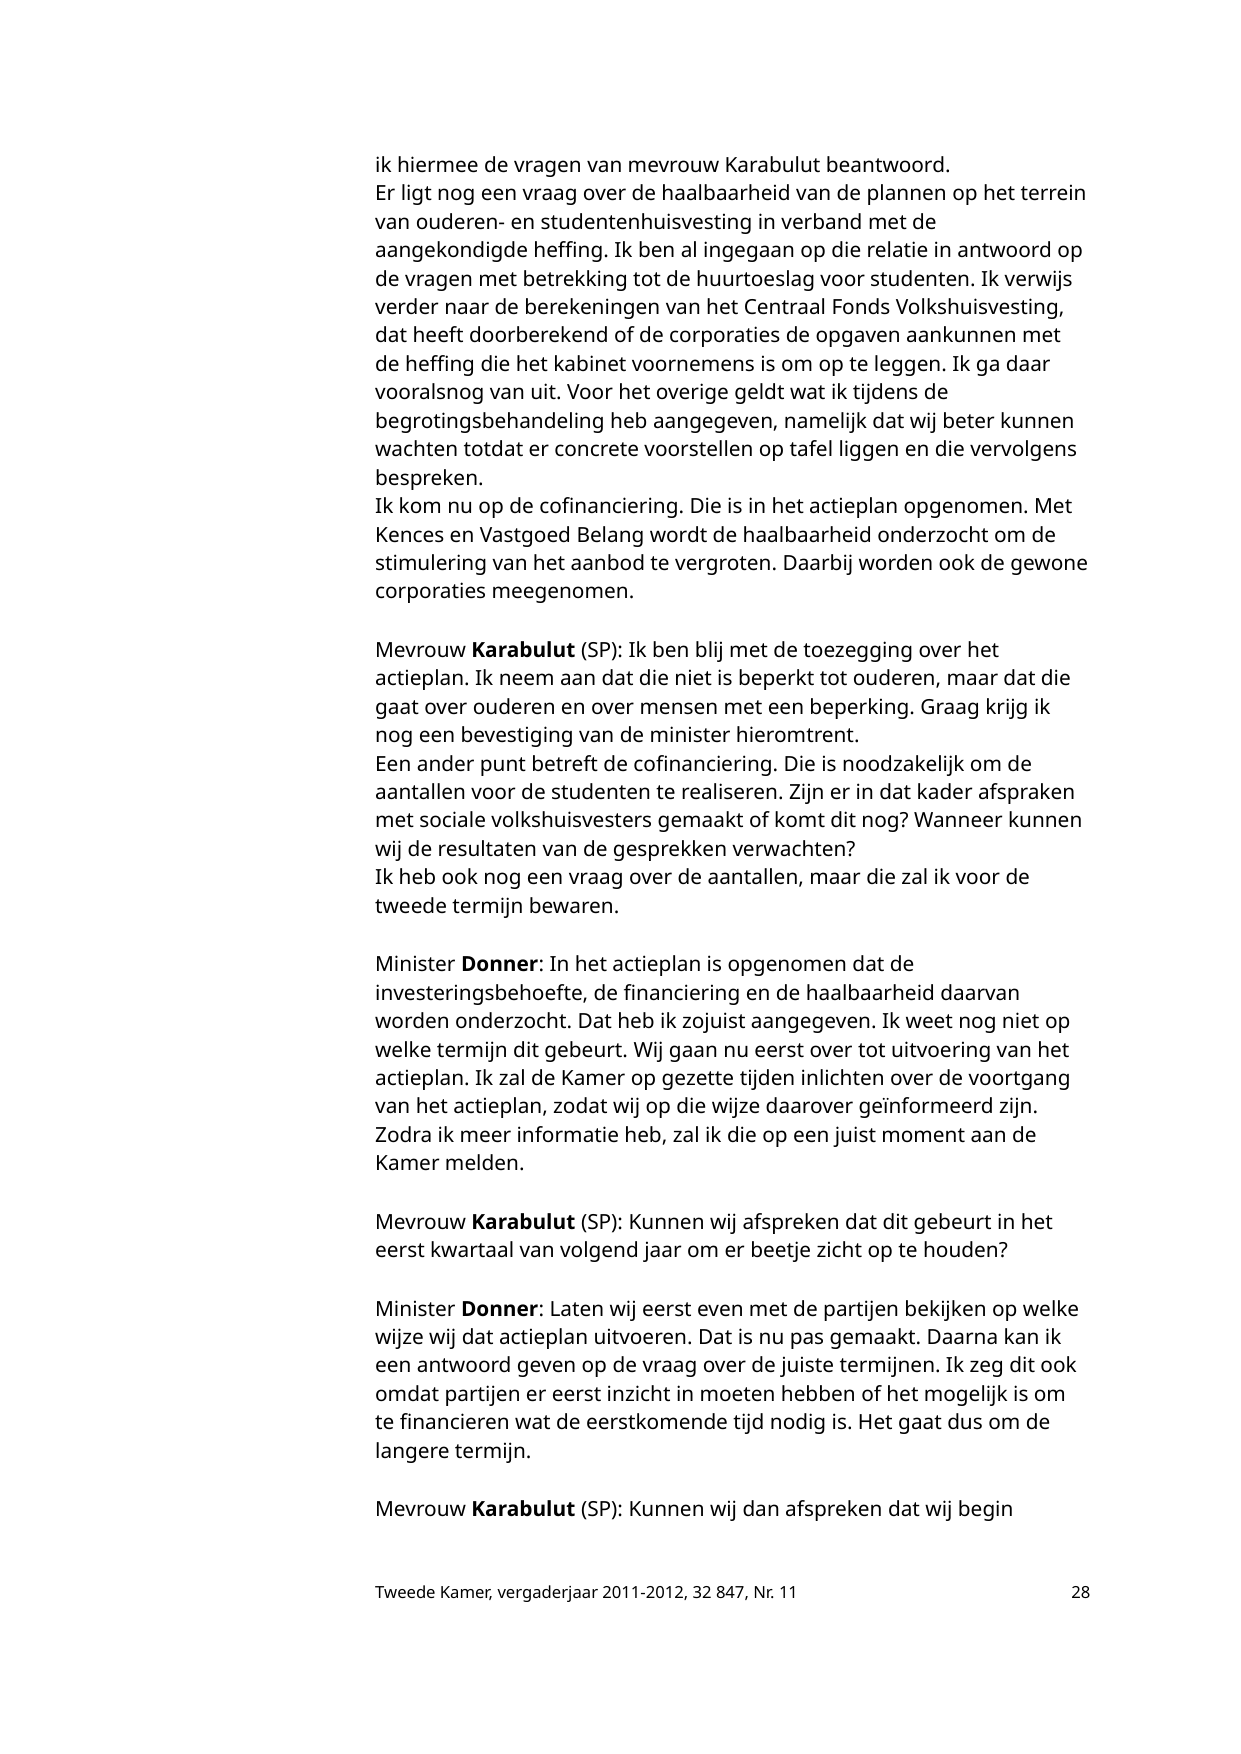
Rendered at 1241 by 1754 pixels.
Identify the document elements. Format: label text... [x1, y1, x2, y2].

text Mevrouw Karabulut (SP): Ik ben blij met de toezegging over het actieplan. Ik neem aan dat die niet is beperkt tot ouderen, maar dat die gaat over ouderen en over mensen met een beperking. Graag krijg ik nog een bevestiging van de minister hieromtrent. [375, 635, 1090, 749]
text Mevrouw Karabulut (SP): Kunnen wij dan afspreken dat wij begin [375, 1494, 1090, 1523]
text Mevrouw Karabulut (SP): Kunnen wij afspreken dat dit gebeurt in het eerst kwartaal van volgend jaar om er beetje zicht op te houden? [375, 1207, 1090, 1264]
text Ik heb ook nog een vraag over de aantallen, maar die zal ik voor de tweede termijn bewaren. [375, 862, 1090, 919]
text Een ander punt betreft de cofinanciering. Die is noodzakelijk om de aantallen voor de studenten te realiseren. Zijn er in dat kader afspraken met sociale volkshuisvesters gemaakt of komt dit nog? Wanneer kunnen wij de resultaten van de gesprekken verwachten? [375, 749, 1090, 862]
text ik hiermee de vragen van mevrouw Karabulut beantwoord. [375, 150, 1090, 178]
text Er ligt nog een vraag over de haalbaarheid van de plannen op het terrein van ouderen- en studentenhuisvesting in verband met de aangekondigde heffing. Ik ben al ingegaan op die relatie in antwoord op de vragen met betrekking tot de huurtoeslag voor studenten. Ik verwijs verder naar de berekeningen van het Centraal Fonds Volkshuisvesting, dat heeft doorberekend of de corporaties de opgaven aankunnen met de heffing die het kabinet voornemens is om op te leggen. Ik ga daar vooralsnog van uit. Voor het overige geldt wat ik tijdens de begrotingsbehandeling heb aangegeven, namelijk dat wij beter kunnen wachten totdat er concrete voorstellen op tafel liggen en die vervolgens bespreken. [375, 178, 1090, 491]
text Ik kom nu op de cofinanciering. Die is in het actieplan opgenomen. Met Kences en Vastgoed Belang wordt de haalbaarheid onderzocht om de stimulering van het aanbod te vergroten. Daarbij worden ook de gewone corporaties meegenomen. [375, 491, 1090, 605]
text Minister Donner: Laten wij eerst even met de partijen bekijken op welke wijze wij dat actieplan uitvoeren. Dat is nu pas gemaakt. Daarna kan ik een antwoord geven op de vraag over de juiste termijnen. Ik zeg dit ook omdat partijen er eerst inzicht in moeten hebben of het mogelijk is om te financieren wat de eerstkomende tijd nodig is. Het gaat dus om de langere termijn. [375, 1294, 1090, 1464]
text Minister Donner: In het actieplan is opgenomen dat de investeringsbehoefte, de financiering en de haalbaarheid daarvan worden onderzocht. Dat heb ik zojuist aangegeven. Ik weet nog niet op welke termijn dit gebeurt. Wij gaan nu eerst over tot uitvoering van het actieplan. Ik zal de Kamer op gezette tijden inlichten over de voortgang van het actieplan, zodat wij op die wijze daarover geïnformeerd zijn. Zodra ik meer informatie heb, zal ik die op een juist moment aan de Kamer melden. [375, 949, 1090, 1177]
